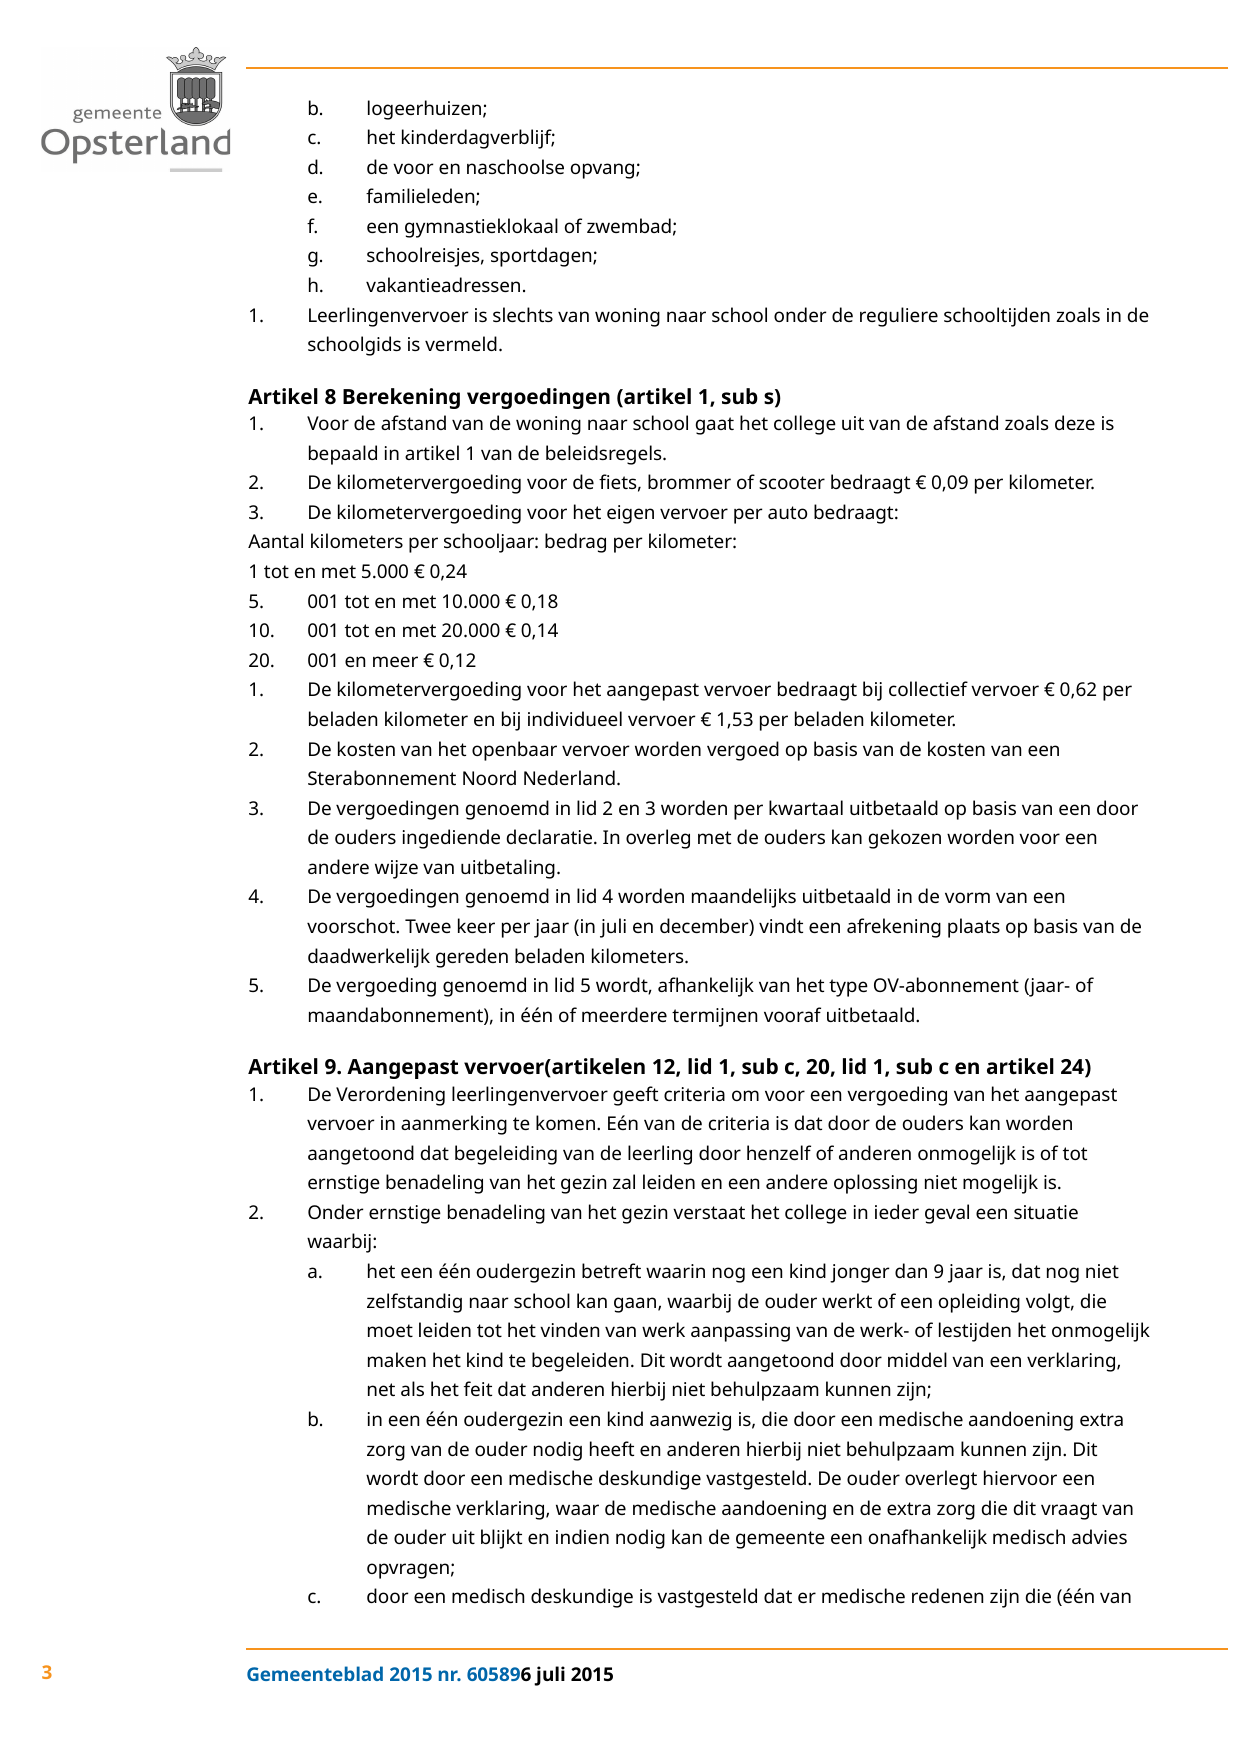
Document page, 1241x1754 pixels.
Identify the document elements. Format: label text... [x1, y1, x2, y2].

list 001 en meer € 0,12 [248, 647, 1152, 673]
text Artikel 9. Aangepast vervoer(artikelen 12, lid 1, sub c, 20, lid 1, sub c en artikel 24) [248, 1052, 1152, 1081]
text Artikel 8 Berekening vergoedingen (artikel 1, sub s) [248, 382, 1152, 410]
list in een één oudergezin een kind aanwezig is, die door een medische aandoening extra zorg van de ouder nodig heeft en anderen hierbij niet behulpzaam kunnen zijn. Dit wordt door een medische deskundige vastgesteld. De ouder overlegt hiervoor een medische verklaring, waar de medische aandoening en de extra zorg die dit vraagt van de ouder uit blijkt en indien nodig kan de gemeente een onafhankelijk medisch advies opvragen; [307, 1406, 1152, 1580]
list De vergoedingen genoemd in lid 4 worden maandelijks uitbetaald in de vorm van een voorschot. Twee keer per jaar (in juli en december) vindt een afrekening plaats op basis van de daadwerkelijk gereden beladen kilometers. [248, 884, 1152, 968]
text Aantal kilometers per schooljaar: bedrag per kilometer: [248, 529, 1152, 554]
list het een één oudergezin betreft waarin nog een kind jonger dan 9 jaar is, dat nog niet zelfstandig naar school kan gaan, waarbij de ouder werkt of een opleiding volgt, die moet leiden tot het vinden van werk aanpassing van de werk- of lestijden het onmogelijk maken het kind te begeleiden. Dit wordt aangetoond door middel van een verklaring, net als het feit dat anderen hierbij niet behulpzaam kunnen zijn; [307, 1258, 1152, 1402]
list 001 tot en met 20.000 € 0,14 [248, 617, 1152, 643]
list het kinderdagverblijf; [307, 124, 1152, 150]
list De Verordening leerlingenvervoer geeft criteria om voor een vergoeding van het aangepast vervoer in aanmerking te komen. Eén van de criteria is dat door de ouders kan worden aangetoond dat begeleiding van de leerling door henzelf of anderen onmogelijk is of tot ernstige benadeling van het gezin zal leiden en een andere oplossing niet mogelijk is. [248, 1081, 1152, 1195]
list De kilometervergoeding voor de fiets, brommer of scooter bedraagt € 0,09 per kilometer. [248, 469, 1152, 495]
picture [41, 47, 231, 172]
list de voor en naschoolse opvang; [307, 154, 1152, 180]
list vakantieadressen. [307, 272, 1152, 298]
list logeerhuizen; [307, 95, 1152, 121]
list De kosten van het openbaar vervoer worden vergoed op basis van de kosten van een Sterabonnement Noord Nederland. [248, 736, 1152, 791]
list familieleden; [307, 183, 1152, 209]
list een gymnastieklokaal of zwembad; [307, 213, 1152, 239]
list Voor de afstand van de woning naar school gaat het college uit van de afstand zoals deze is bepaald in artikel 1 van de beleidsregels. [248, 410, 1152, 466]
list Onder ernstige benadeling van het gezin verstaat het college in ieder geval een situatie waarbij: [248, 1199, 1152, 1254]
list door een medisch deskundige is vastgesteld dat er medische redenen zijn die (één van [307, 1584, 1152, 1609]
list De vergoedingen genoemd in lid 2 en 3 worden per kwartaal uitbetaald op basis van een door de ouders ingediende declaratie. In overleg met de ouders kan gekozen worden voor een andere wijze van uitbetaling. [248, 795, 1152, 880]
list 001 tot en met 10.000 € 0,18 [248, 588, 1152, 613]
list De kilometervergoeding voor het eigen vervoer per auto bedraagt: [248, 499, 1152, 525]
text 1 tot en met 5.000 € 0,24 [248, 558, 1152, 584]
list schoolreisjes, sportdagen; [307, 243, 1152, 268]
list Leerlingenvervoer is slechts van woning naar school onder de reguliere schooltijden zoals in de schoolgids is vermeld. [248, 302, 1152, 357]
list De vergoeding genoemd in lid 5 wordt, afhankelijk van het type OV-abonnement (jaar- of maandabonnement), in één of meerdere termijnen vooraf uitbetaald. [248, 972, 1152, 1028]
list De kilometervergoeding voor het aangepast vervoer bedraagt bij collectief vervoer € 0,62 per beladen kilometer en bij individueel vervoer € 1,53 per beladen kilometer. [248, 677, 1152, 732]
